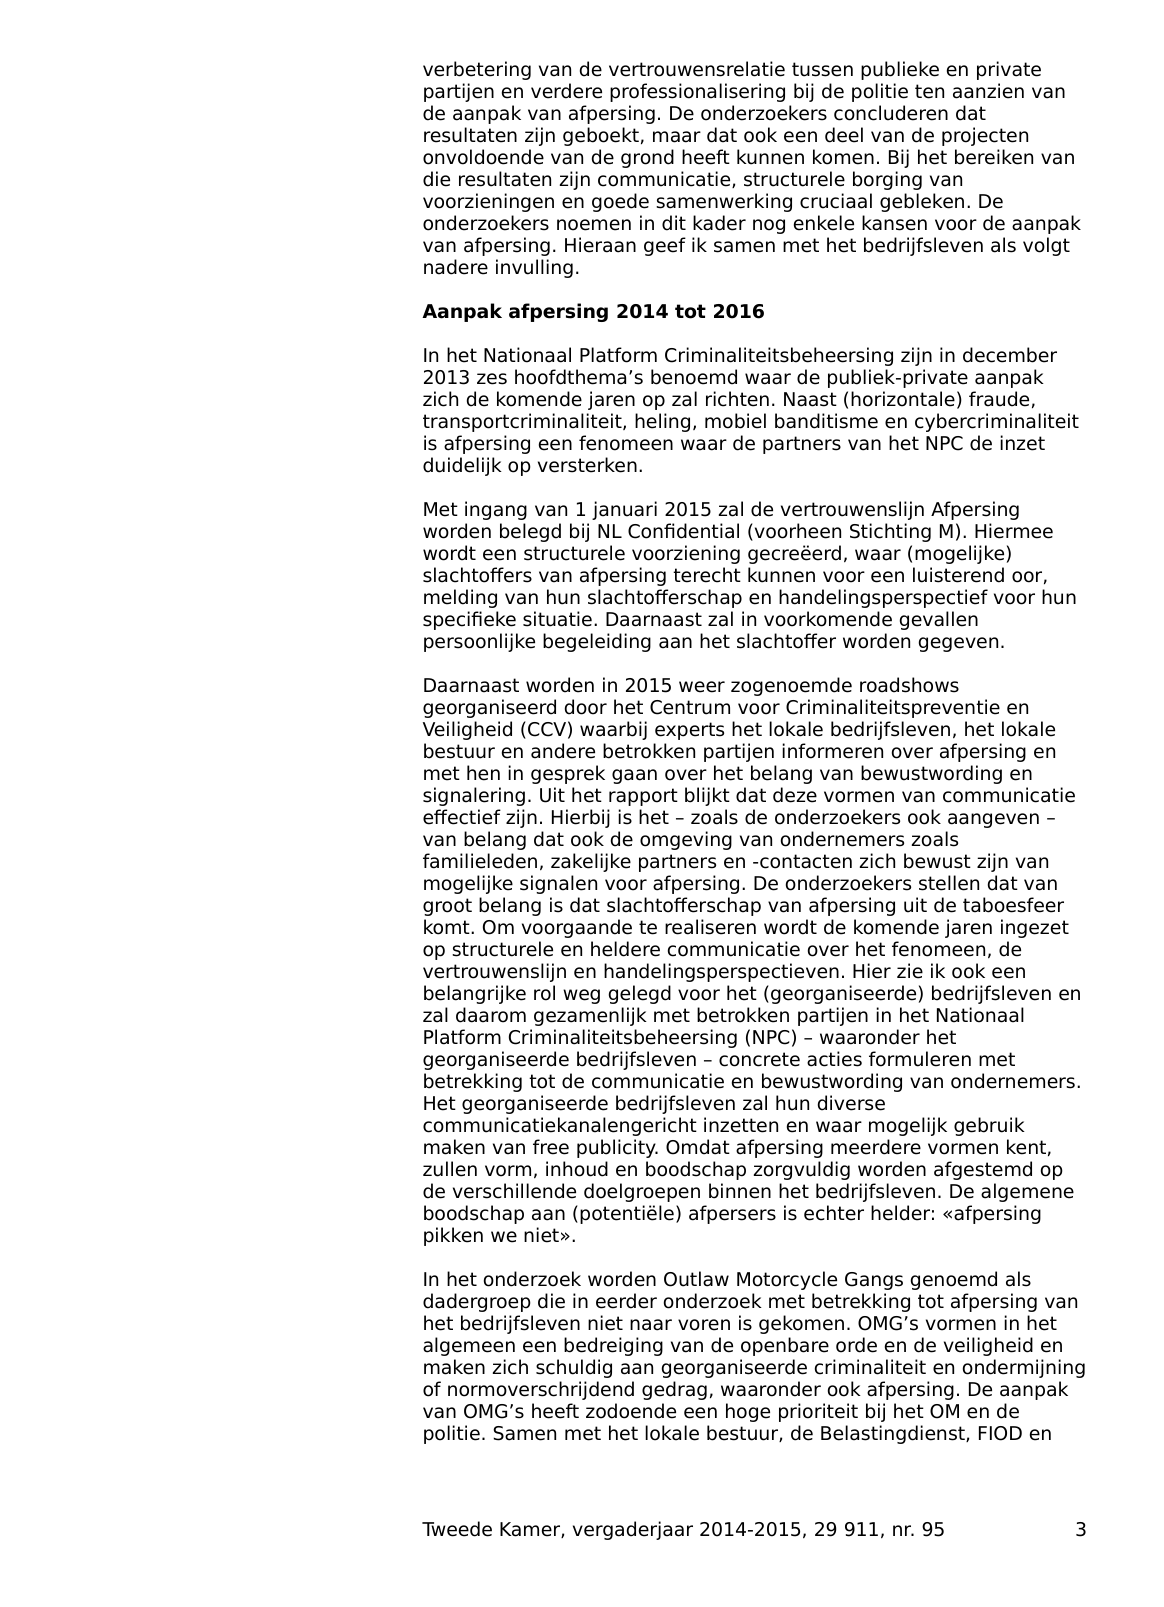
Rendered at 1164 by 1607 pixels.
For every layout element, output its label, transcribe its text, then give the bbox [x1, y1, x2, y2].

subtitle Aanpak afpersing 2014 tot 2016 [422, 301, 1087, 323]
text In het Nationaal Platform Criminaliteitsbeheersing zijn in december 2013 zes hoofdthema’s benoemd waar de publiek-private aanpak zich de komende jaren op zal richten. Naast (horizontale) fraude, transportcriminaliteit, heling, mobiel banditisme en cybercriminaliteit is afpersing een fenomeen waar de partners van het NPC de inzet duidelijk op versterken. [422, 345, 1087, 477]
text verbetering van de vertrouwensrelatie tussen publieke en private partijen en verdere professionalisering bij de politie ten aanzien van de aanpak van afpersing. De onderzoekers concluderen dat resultaten zijn geboekt, maar dat ook een deel van de projecten onvoldoende van de grond heeft kunnen komen. Bij het bereiken van die resultaten zijn communicatie, structurele borging van voorzieningen en goede samenwerking cruciaal gebleken. De onderzoekers noemen in dit kader nog enkele kansen voor de aanpak van afpersing. Hieraan geef ik samen met het bedrijfsleven als volgt nadere invulling. [422, 59, 1087, 279]
text In het onderzoek worden Outlaw Motorcycle Gangs genoemd als dadergroep die in eerder onderzoek met betrekking tot afpersing van het bedrijfsleven niet naar voren is gekomen. OMG’s vormen in het algemeen een bedreiging van de openbare orde en de veiligheid en maken zich schuldig aan georganiseerde criminaliteit en ondermijning of normoverschrijdend gedrag, waaronder ook afpersing. De aanpak van OMG’s heeft zodoende een hoge prioriteit bij het OM en de politie. Samen met het lokale bestuur, de Belastingdienst, FIOD en [422, 1269, 1087, 1445]
text Met ingang van 1 januari 2015 zal de vertrouwenslijn Afpersing worden belegd bij NL Confidential (voorheen Stichting M). Hiermee wordt een structurele voorziening gecreëerd, waar (mogelijke) slachtoffers van afpersing terecht kunnen voor een luisterend oor, melding van hun slachtofferschap en handelingsperspectief voor hun specifieke situatie. Daarnaast zal in voorkomende gevallen persoonlijke begeleiding aan het slachtoffer worden gegeven. [422, 499, 1087, 653]
text Daarnaast worden in 2015 weer zogenoemde roadshows georganiseerd door het Centrum voor Criminaliteitspreventie en Veiligheid (CCV) waarbij experts het lokale bedrijfsleven, het lokale bestuur en andere betrokken partijen informeren over afpersing en met hen in gesprek gaan over het belang van bewustwording en signalering. Uit het rapport blijkt dat deze vormen van communicatie effectief zijn. Hierbij is het – zoals de onderzoekers ook aangeven – van belang dat ook de omgeving van ondernemers zoals familieleden, zakelijke partners en -contacten zich bewust zijn van mogelijke signalen voor afpersing. De onderzoekers stellen dat van groot belang is dat slachtofferschap van afpersing uit de taboesfeer komt. Om voorgaande te realiseren wordt de komende jaren ingezet op structurele en heldere communicatie over het fenomeen, de vertrouwenslijn en handelingsperspectieven. Hier zie ik ook een belangrijke rol weg gelegd voor het (georganiseerde) bedrijfsleven en zal daarom gezamenlijk met betrokken partijen in het Nationaal Platform Criminaliteitsbeheersing (NPC) – waaronder het georganiseerde bedrijfsleven – concrete acties formuleren met betrekking tot de communicatie en bewustwording van ondernemers. Het georganiseerde bedrijfsleven zal hun diverse communicatiekanalengericht inzetten en waar mogelijk gebruik maken van free publicity. Omdat afpersing meerdere vormen kent, zullen vorm, inhoud en boodschap zorgvuldig worden afgestemd op de verschillende doelgroepen binnen het bedrijfsleven. De algemene boodschap aan (potentiële) afpersers is echter helder: «afpersing pikken we niet». [422, 675, 1087, 1247]
